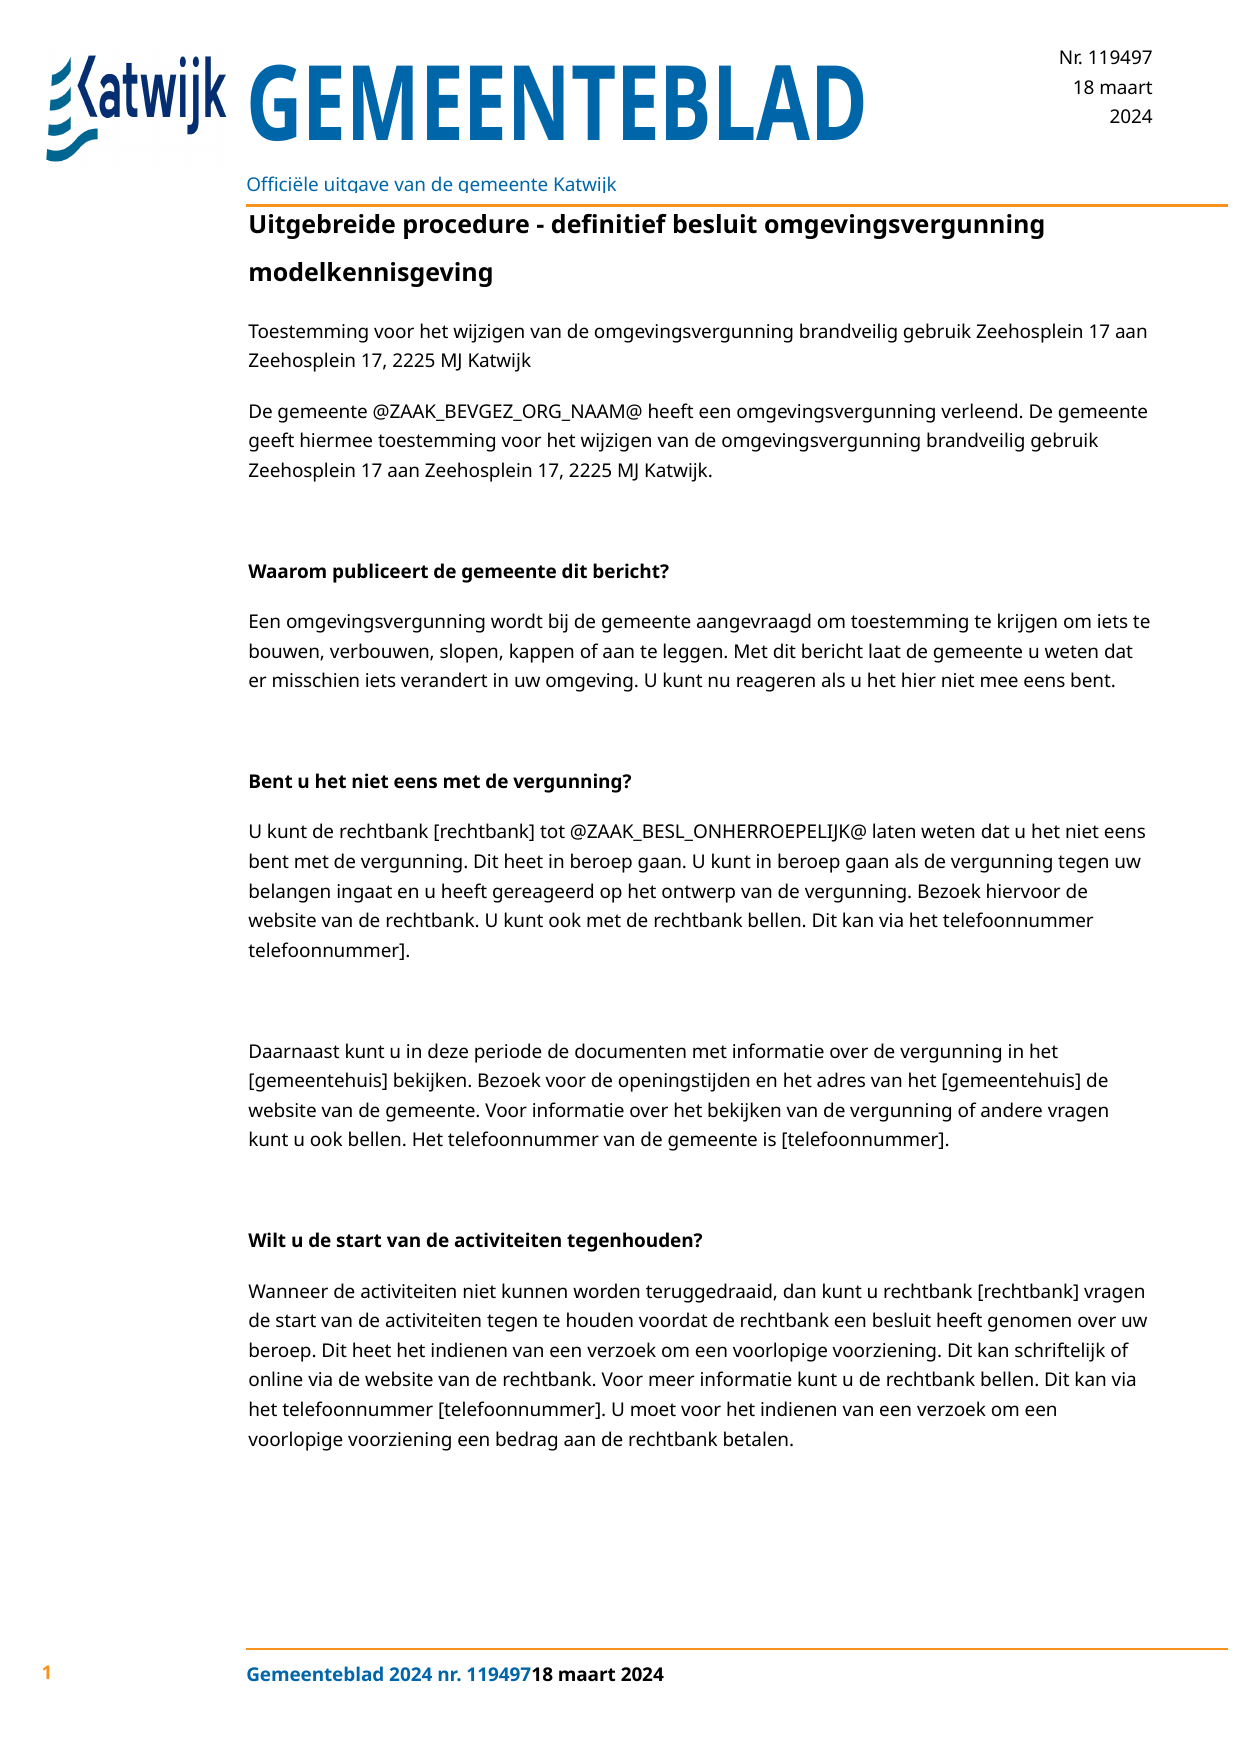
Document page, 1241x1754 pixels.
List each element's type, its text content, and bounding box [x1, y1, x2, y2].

text U kunt de rechtbank [rechtbank] tot @ZAAK_BESL_ONHERROEPELIJK@ laten weten dat u het niet eens bent met de vergunning. Dit heet in beroep gaan. U kunt in beroep gaan als de vergunning tegen uw belangen ingaat en u heeft gereageerd op het ontwerp van de vergunning. Bezoek hiervoor de website van de rechtbank. U kunt ook met de rechtbank bellen. Dit kan via het telefoonnummer telefoonnummer]. [248, 819, 1152, 963]
picture [41, 47, 231, 172]
text Toestemming voor het wijzigen van de omgevingsvergunning brandveilig gebruik Zeehosplein 17 aan Zeehosplein 17, 2225 MJ Katwijk [248, 318, 1152, 373]
text Wilt u de start van de activiteiten tegenhouden? [248, 1227, 1152, 1253]
text Wanneer de activiteiten niet kunnen worden teruggedraaid, dan kunt u rechtbank [rechtbank] vragen de start van de activiteiten tegen te houden voordat de rechtbank een besluit heeft genomen over uw beroep. Dit heet het indienen van een verzoek om een voorlopige voorziening. Dit kan schriftelijk of online via de website van de rechtbank. Voor meer informatie kunt u de rechtbank bellen. Dit kan via het telefoonnummer [telefoonnummer]. U moet voor het indienen van een verzoek om een voorlopige voorziening een bedrag aan de rechtbank betalen. [248, 1278, 1152, 1452]
text Een omgevingsvergunning wordt bij de gemeente aangevraagd om toestemming te krijgen om iets te bouwen, verbouwen, slopen, kappen of aan te leggen. Met dit bericht laat de gemeente u weten dat er misschien iets verandert in uw omgeving. U kunt nu reageren als u het hier niet mee eens bent. [248, 608, 1152, 693]
text Uitgebreide procedure - definitief besluit omgevingsvergunning modelkennisgeving [248, 207, 1152, 288]
text Daarnaast kunt u in deze periode de documenten met informatie over de vergunning in het [gemeentehuis] bekijken. Bezoek voor de openingstijden en het adres van het [gemeentehuis] de website van de gemeente. Voor informatie over het bekijken van de vergunning of andere vragen kunt u ook bellen. Het telefoonnummer van de gemeente is [telefoonnummer]. [248, 1038, 1152, 1152]
text De gemeente @ZAAK_BEVGEZ_ORG_NAAM@ heeft een omgevingsvergunning verleend. De gemeente geeft hiermee toestemming voor het wijzigen van de omgevingsvergunning brandveilig gebruik Zeehosplein 17 aan Zeehosplein 17, 2225 MJ Katwijk. [248, 398, 1152, 483]
text Bent u het niet eens met de vergunning? [248, 768, 1152, 794]
text Waarom publiceert de gemeente dit bericht? [248, 558, 1152, 584]
